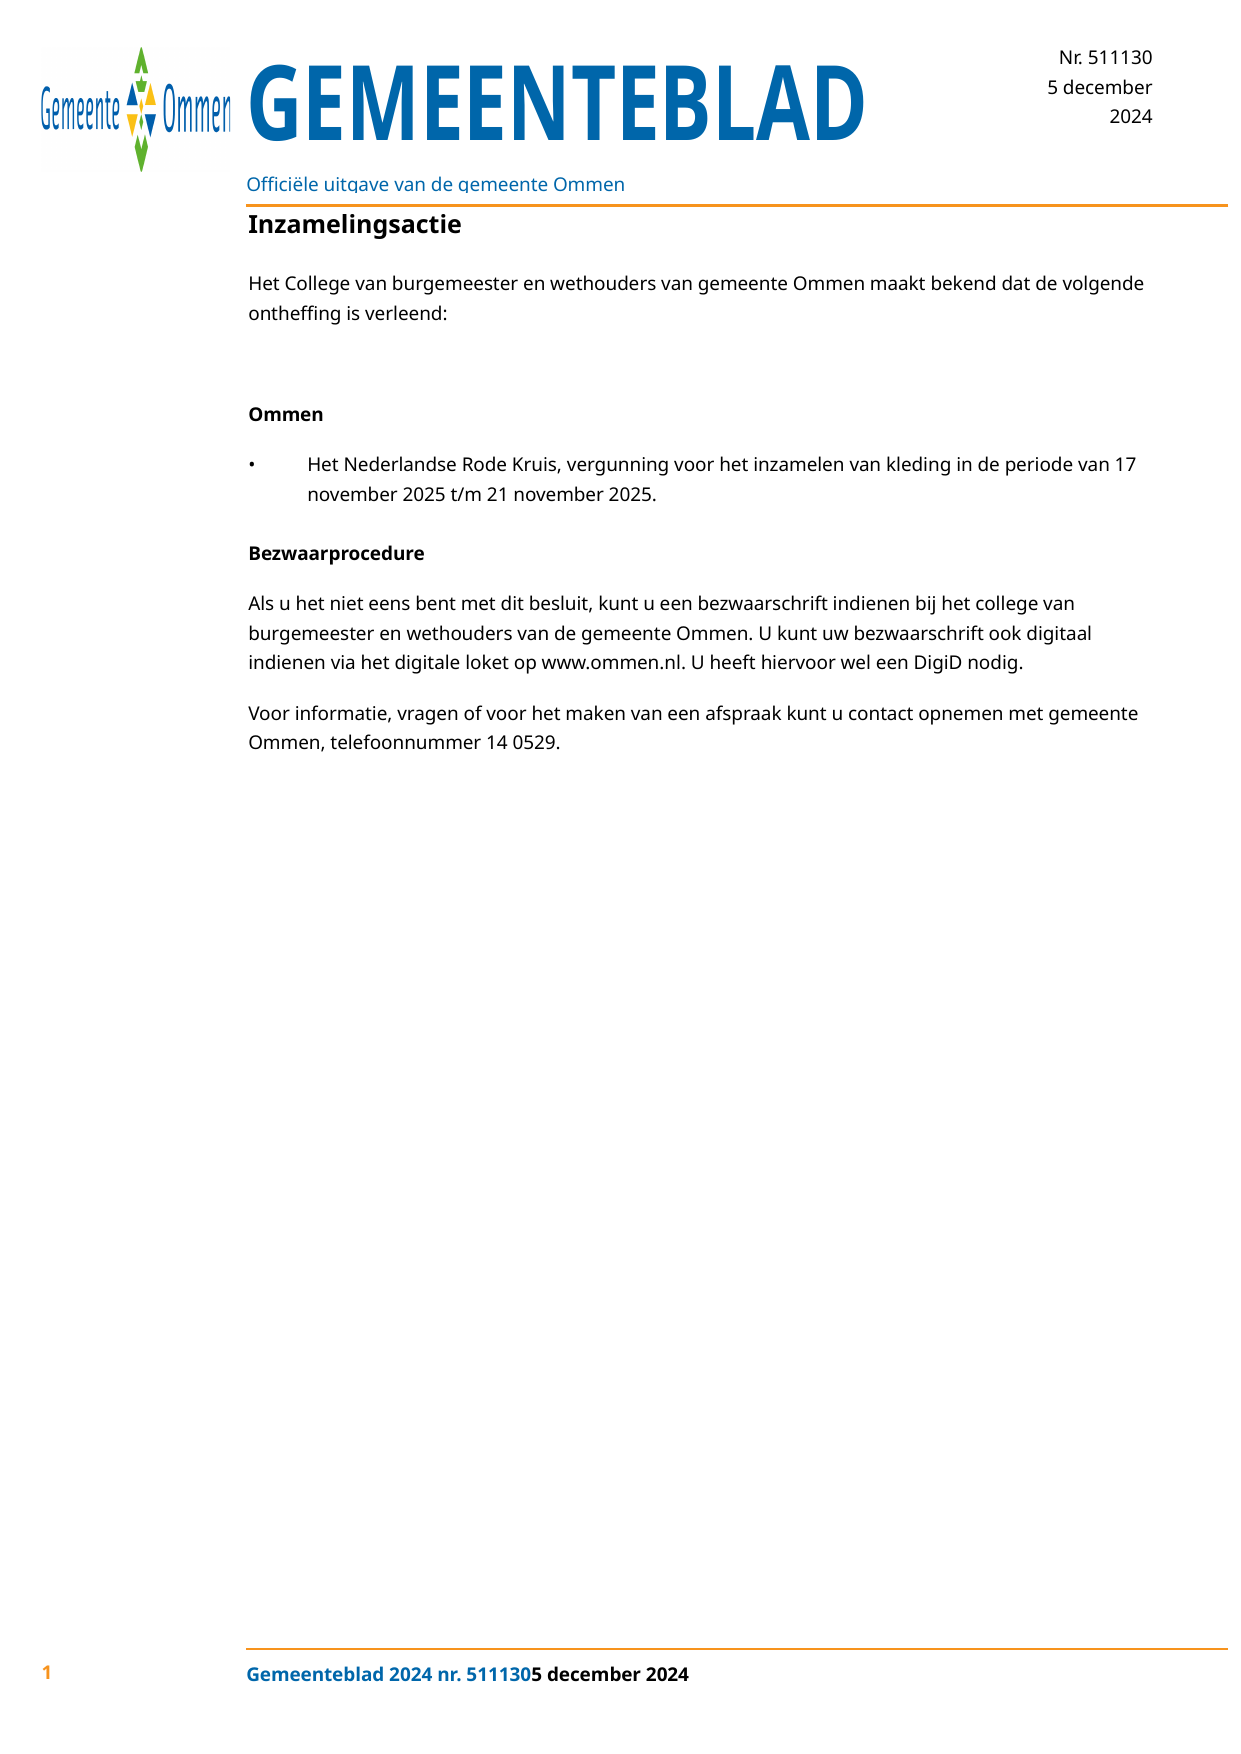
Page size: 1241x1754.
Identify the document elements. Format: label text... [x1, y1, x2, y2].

picture [41, 47, 231, 172]
text Inzamelingsactie [248, 207, 1152, 241]
text Voor informatie, vragen of voor het maken van een afspraak kunt u contact opnemen met gemeente Ommen, telefoonnummer 14 0529. [248, 700, 1152, 755]
list Het Nederlandse Rode Kruis, vergunning voor het inzamelen van kleding in de periode van 17 november 2025 t/m 21 november 2025. [248, 451, 1152, 506]
text Bezwaarprocedure [248, 540, 1152, 566]
text Als u het niet eens bent met dit besluit, kunt u een bezwaarschrift indienen bij het college van burgemeester en wethouders van de gemeente Ommen. U kunt uw bezwaarschrift ook digitaal indienen via het digitale loket op www.ommen.nl. U heeft hiervoor wel een DigiD nodig. [248, 590, 1152, 675]
text Ommen [248, 401, 1152, 426]
text Het College van burgemeester en wethouders van gemeente Ommen maakt bekend dat de volgende ontheffing is verleend: [248, 270, 1152, 326]
